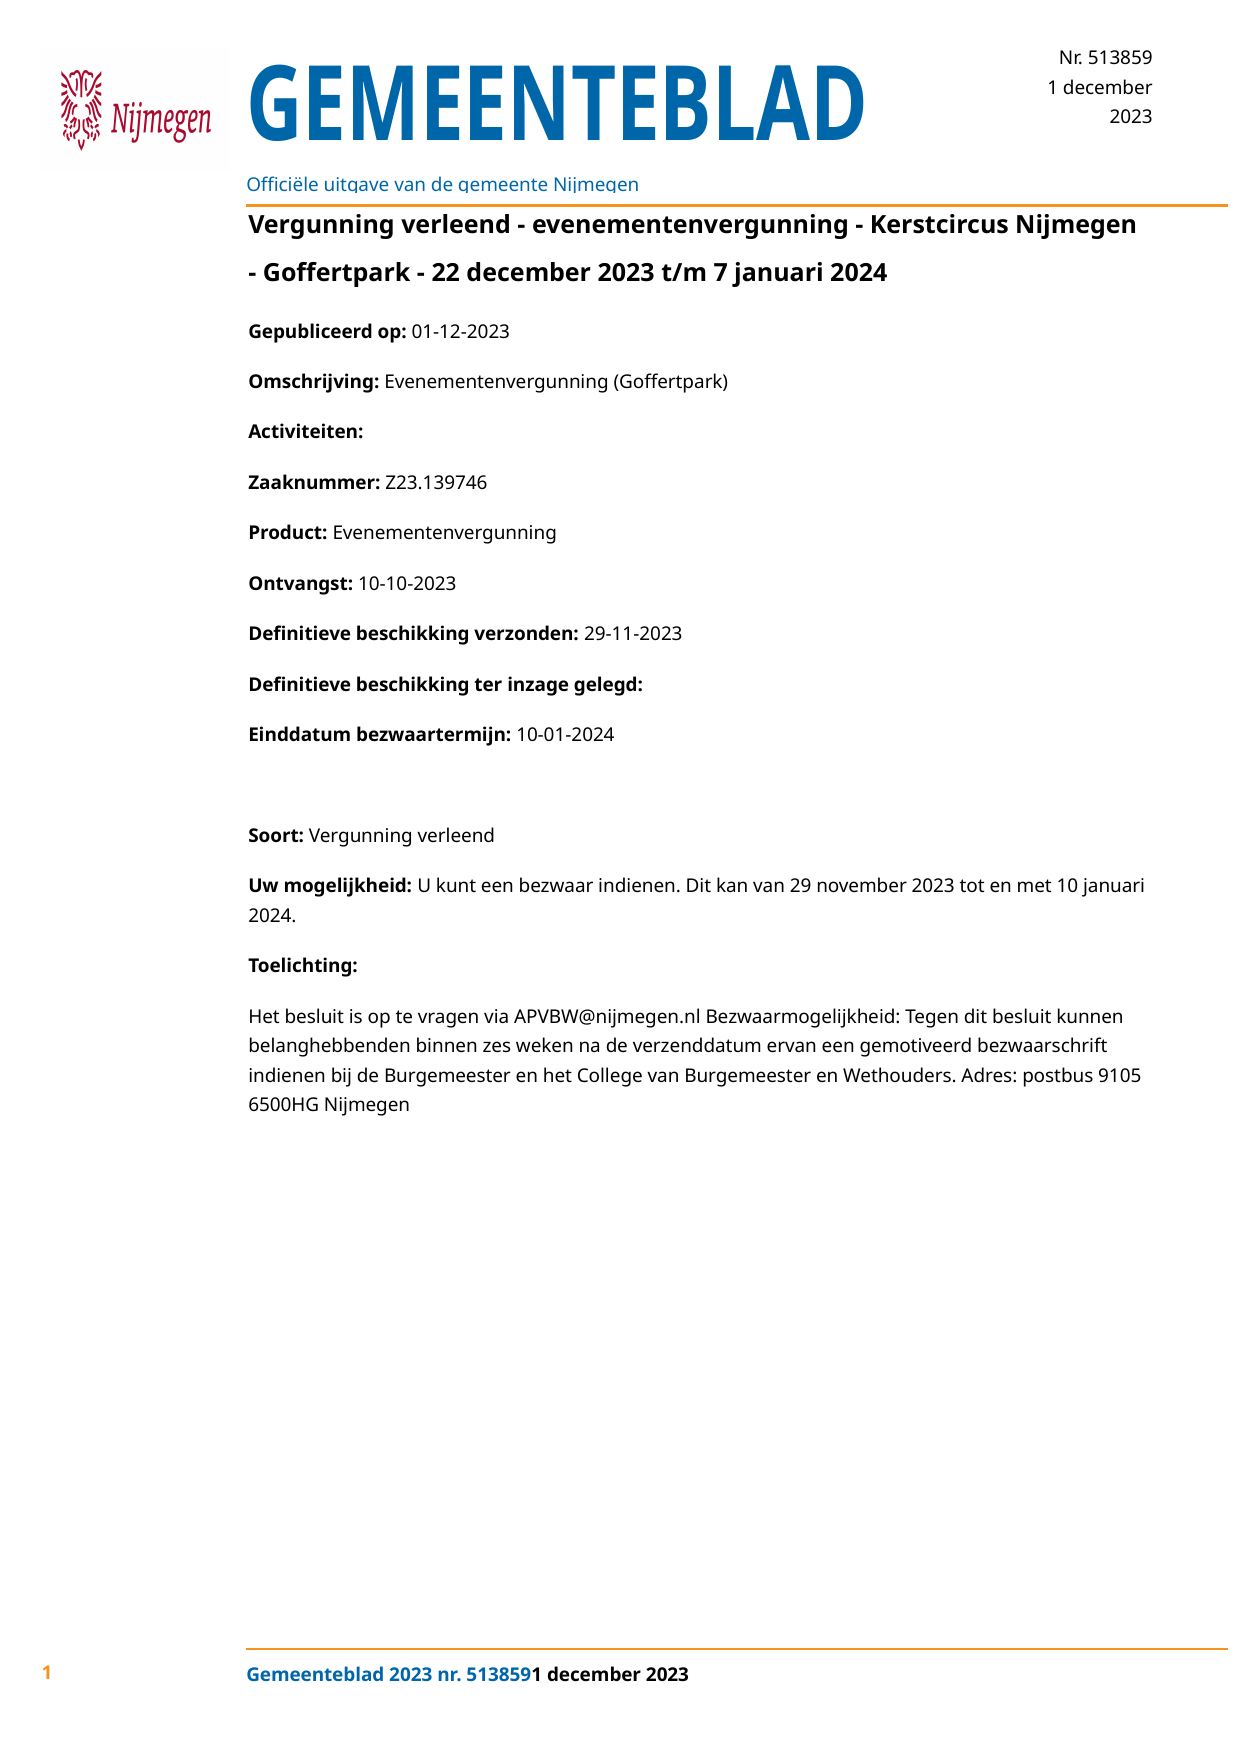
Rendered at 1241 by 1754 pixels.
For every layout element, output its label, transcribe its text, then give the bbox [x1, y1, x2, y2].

text Zaaknummer: Z23.139746 [248, 469, 1152, 495]
text Vergunning verleend - evenementenvergunning - Kerstcircus Nijmegen - Goffertpark - 22 december 2023 t/m 7 januari 2024 [248, 207, 1152, 288]
text Ontvangst: 10-10-2023 [248, 570, 1152, 596]
text Soort: Vergunning verleend [248, 822, 1152, 848]
text Uw mogelijkheid: U kunt een bezwaar indienen. Dit kan van 29 november 2023 tot en met 10 januari 2024. [248, 872, 1152, 928]
text Einddatum bezwaartermijn: 10-01-2024 [248, 721, 1152, 747]
text Omschrijving: Evenementenvergunning (Goffertpark) [248, 368, 1152, 394]
text Toelichting: [248, 952, 1152, 978]
text Het besluit is op te vragen via APVBW@nijmegen.nl Bezwaarmogelijkheid: Tegen dit besluit kunnen belanghebbenden binnen zes weken na de verzenddatum ervan een gemotiveerd bezwaarschrift indienen bij de Burgemeester en het College van Burgemeester en Wethouders. Adres: postbus 9105 6500HG Nijmegen [248, 1003, 1152, 1117]
text Definitieve beschikking ter inzage gelegd: [248, 671, 1152, 697]
picture [41, 47, 231, 172]
text Activiteiten: [248, 419, 1152, 444]
text Gepubliceerd op: 01-12-2023 [248, 318, 1152, 344]
text Definitieve beschikking verzonden: 29-11-2023 [248, 620, 1152, 646]
text Product: Evenementenvergunning [248, 519, 1152, 545]
